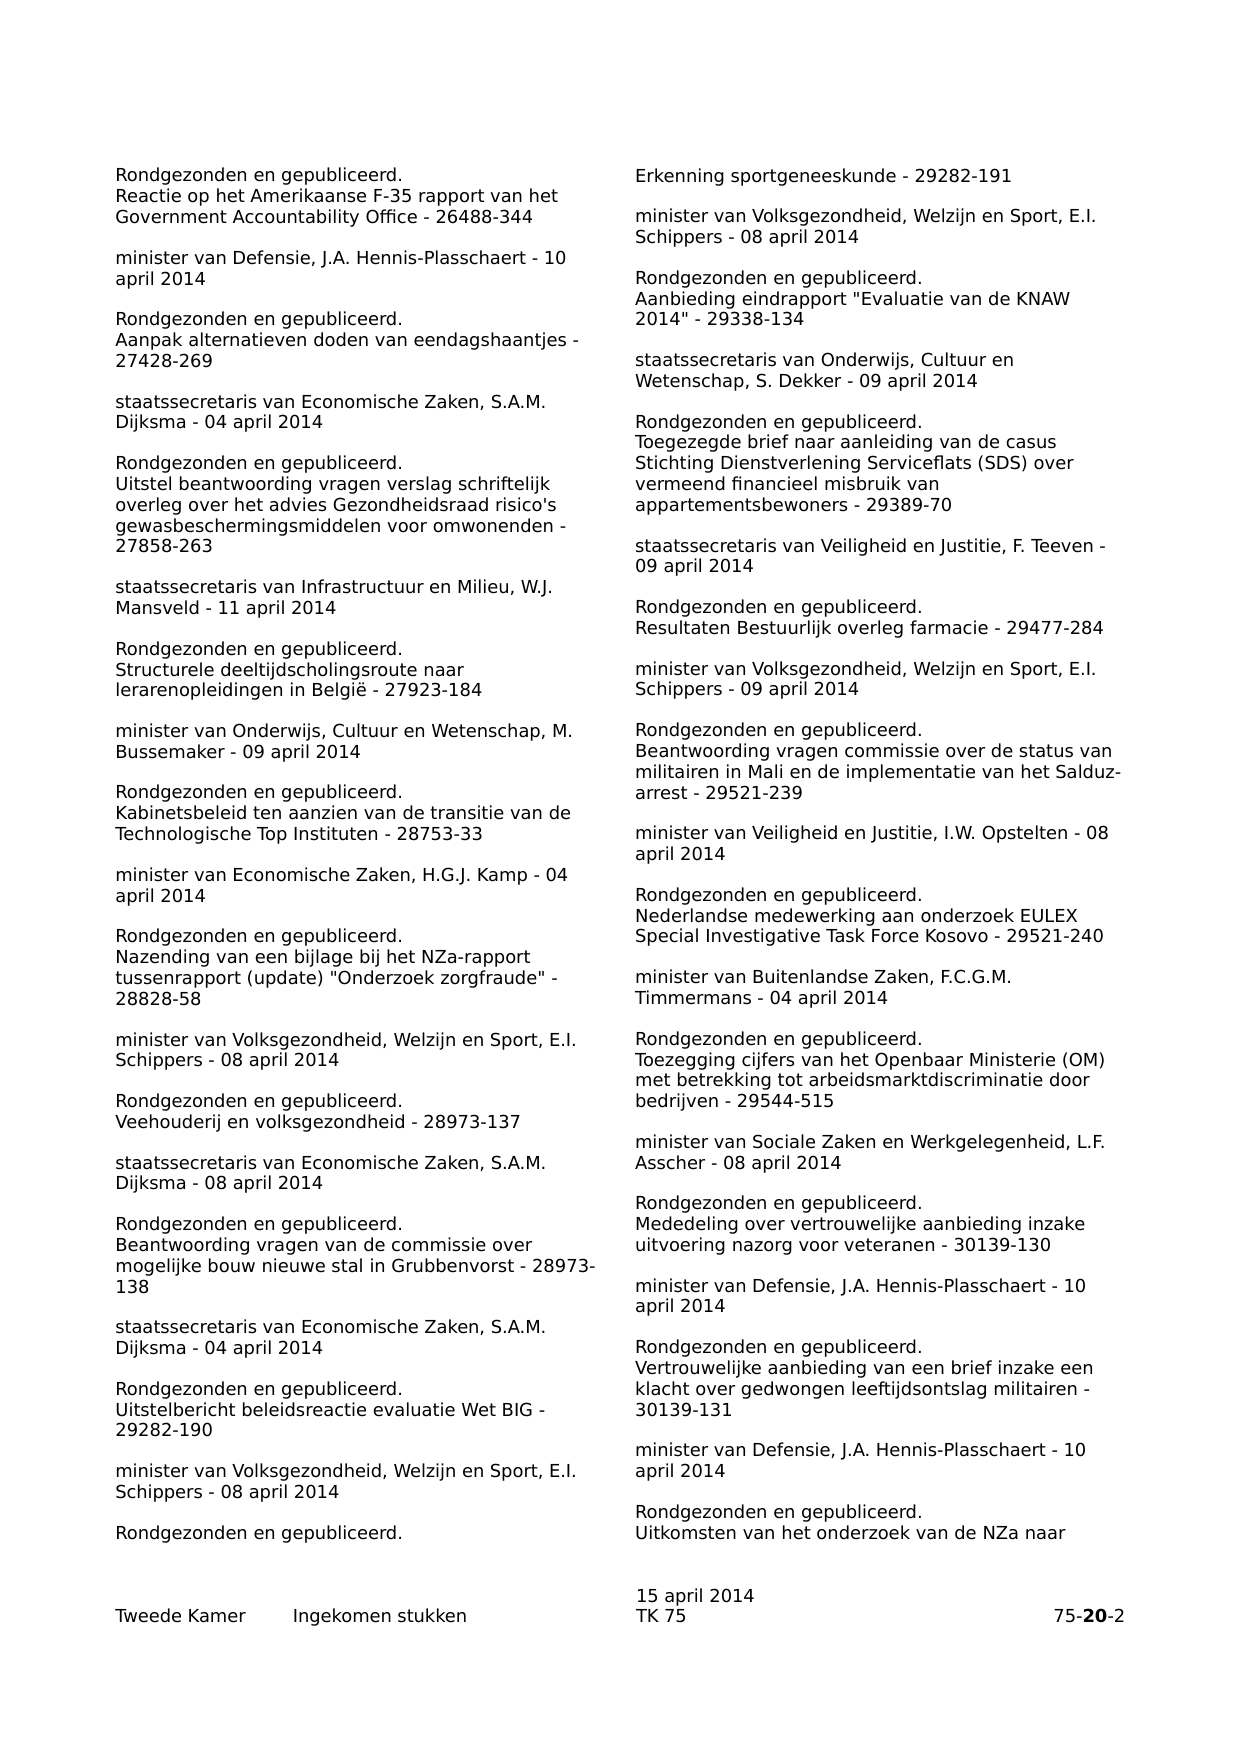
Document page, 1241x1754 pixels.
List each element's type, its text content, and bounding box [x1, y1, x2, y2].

text Rondgezonden en gepubliceerd. [635, 1028, 1125, 1049]
text Beantwoording vragen commissie over de status van militairen in Mali en de implementatie van het Salduz-arrest - 29521-239 [635, 741, 1125, 803]
text staatssecretaris van Infrastructuur en Milieu, W.J. Mansveld - 11 april 2014 [115, 577, 605, 618]
text minister van Sociale Zaken en Werkgelegenheid, L.F. Asscher - 08 april 2014 [635, 1132, 1125, 1173]
text staatssecretaris van Onderwijs, Cultuur en Wetenschap, S. Dekker - 09 april 2014 [635, 350, 1125, 391]
text Rondgezonden en gepubliceerd. [635, 1193, 1125, 1214]
text Rondgezonden en gepubliceerd. [635, 720, 1125, 741]
text minister van Defensie, J.A. Hennis-Plasschaert - 10 april 2014 [115, 248, 605, 289]
text Rondgezonden en gepubliceerd. [115, 638, 605, 659]
text minister van Buitenlandse Zaken, F.C.G.M. Timmermans - 04 april 2014 [635, 967, 1125, 1008]
text Reactie op het Amerikaanse F-35 rapport van het Government Accountability Office - 26488-344 [115, 186, 605, 228]
text Uitkomsten van het onderzoek van de NZa naar [635, 1522, 1125, 1543]
text Rondgezonden en gepubliceerd. [635, 1502, 1125, 1522]
text Rondgezonden en gepubliceerd. [115, 1522, 605, 1543]
text Uitstel beantwoording vragen verslag schriftelijk overleg over het advies Gezondheidsraad risico's gewasbeschermingsmiddelen voor omwonenden - 27858-263 [115, 474, 605, 557]
text Nazending van een bijlage bij het NZa-rapport tussenrapport (update) "Onderzoek zorgfraude" - 28828-58 [115, 947, 605, 1009]
text Erkenning sportgeneeskunde - 29282-191 [635, 165, 1125, 186]
text Rondgezonden en gepubliceerd. [115, 309, 605, 330]
text minister van Volksgezondheid, Welzijn en Sport, E.I. Schippers - 09 april 2014 [635, 658, 1125, 700]
text minister van Onderwijs, Cultuur en Wetenschap, M. Bussemaker - 09 april 2014 [115, 721, 605, 762]
text Toegezegde brief naar aanleiding van de casus Stichting Dienstverlening Serviceflats (SDS) over vermeend financieel misbruik van appartementsbewoners - 29389-70 [635, 432, 1125, 516]
text Uitstelbericht beleidsreactie evaluatie Wet BIG - 29282-190 [115, 1399, 605, 1441]
text Mededeling over vertrouwelijke aanbieding inzake uitvoering nazorg voor veteranen - 30139-130 [635, 1214, 1125, 1256]
text Rondgezonden en gepubliceerd. [115, 782, 605, 803]
text Rondgezonden en gepubliceerd. [635, 597, 1125, 618]
text Vertrouwelijke aanbieding van een brief inzake een klacht over gedwongen leeftijdsontslag militairen - 30139-131 [635, 1358, 1125, 1420]
text Structurele deeltijdscholingsroute naar lerarenopleidingen in België - 27923-184 [115, 659, 605, 701]
text Toezegging cijfers van het Openbaar Ministerie (OM) met betrekking tot arbeidsmarktdiscriminatie door bedrijven - 29544-515 [635, 1049, 1125, 1112]
text staatssecretaris van Veiligheid en Justitie, F. Teeven - 09 april 2014 [635, 536, 1125, 577]
text Rondgezonden en gepubliceerd. [115, 165, 605, 186]
text Kabinetsbeleid ten aanzien van de transitie van de Technologische Top Instituten - 28753-33 [115, 803, 605, 845]
text Rondgezonden en gepubliceerd. [635, 411, 1125, 432]
text staatssecretaris van Economische Zaken, S.A.M. Dijksma - 08 april 2014 [115, 1152, 605, 1194]
text Rondgezonden en gepubliceerd. [635, 885, 1125, 905]
text Veehouderij en volksgezondheid - 28973-137 [115, 1112, 605, 1132]
text Rondgezonden en gepubliceerd. [635, 268, 1125, 288]
text Resultaten Bestuurlijk overleg farmacie - 29477-284 [635, 618, 1125, 638]
text minister van Veiligheid en Justitie, I.W. Opstelten - 08 april 2014 [635, 823, 1125, 865]
text minister van Defensie, J.A. Hennis-Plasschaert - 10 april 2014 [635, 1276, 1125, 1317]
text Rondgezonden en gepubliceerd. [115, 1379, 605, 1399]
text Aanbieding eindrapport "Evaluatie van de KNAW 2014" - 29338-134 [635, 288, 1125, 330]
text minister van Volksgezondheid, Welzijn en Sport, E.I. Schippers - 08 april 2014 [635, 206, 1125, 248]
text staatssecretaris van Economische Zaken, S.A.M. Dijksma - 04 april 2014 [115, 392, 605, 433]
text minister van Volksgezondheid, Welzijn en Sport, E.I. Schippers - 08 april 2014 [115, 1029, 605, 1071]
text Nederlandse medewerking aan onderzoek EULEX Special Investigative Task Force Kosovo - 29521-240 [635, 905, 1125, 947]
text Rondgezonden en gepubliceerd. [115, 1214, 605, 1235]
text staatssecretaris van Economische Zaken, S.A.M. Dijksma - 04 april 2014 [115, 1317, 605, 1359]
text Beantwoording vragen van de commissie over mogelijke bouw nieuwe stal in Grubbenvorst - 28973-138 [115, 1235, 605, 1297]
text Rondgezonden en gepubliceerd. [115, 453, 605, 474]
text minister van Defensie, J.A. Hennis-Plasschaert - 10 april 2014 [635, 1440, 1125, 1482]
text Rondgezonden en gepubliceerd. [115, 1091, 605, 1112]
text Rondgezonden en gepubliceerd. [635, 1337, 1125, 1358]
text minister van Volksgezondheid, Welzijn en Sport, E.I. Schippers - 08 april 2014 [115, 1461, 605, 1502]
text Rondgezonden en gepubliceerd. [115, 926, 605, 947]
text Aanpak alternatieven doden van eendagshaantjes - 27428-269 [115, 330, 605, 372]
text minister van Economische Zaken, H.G.J. Kamp - 04 april 2014 [115, 865, 605, 906]
